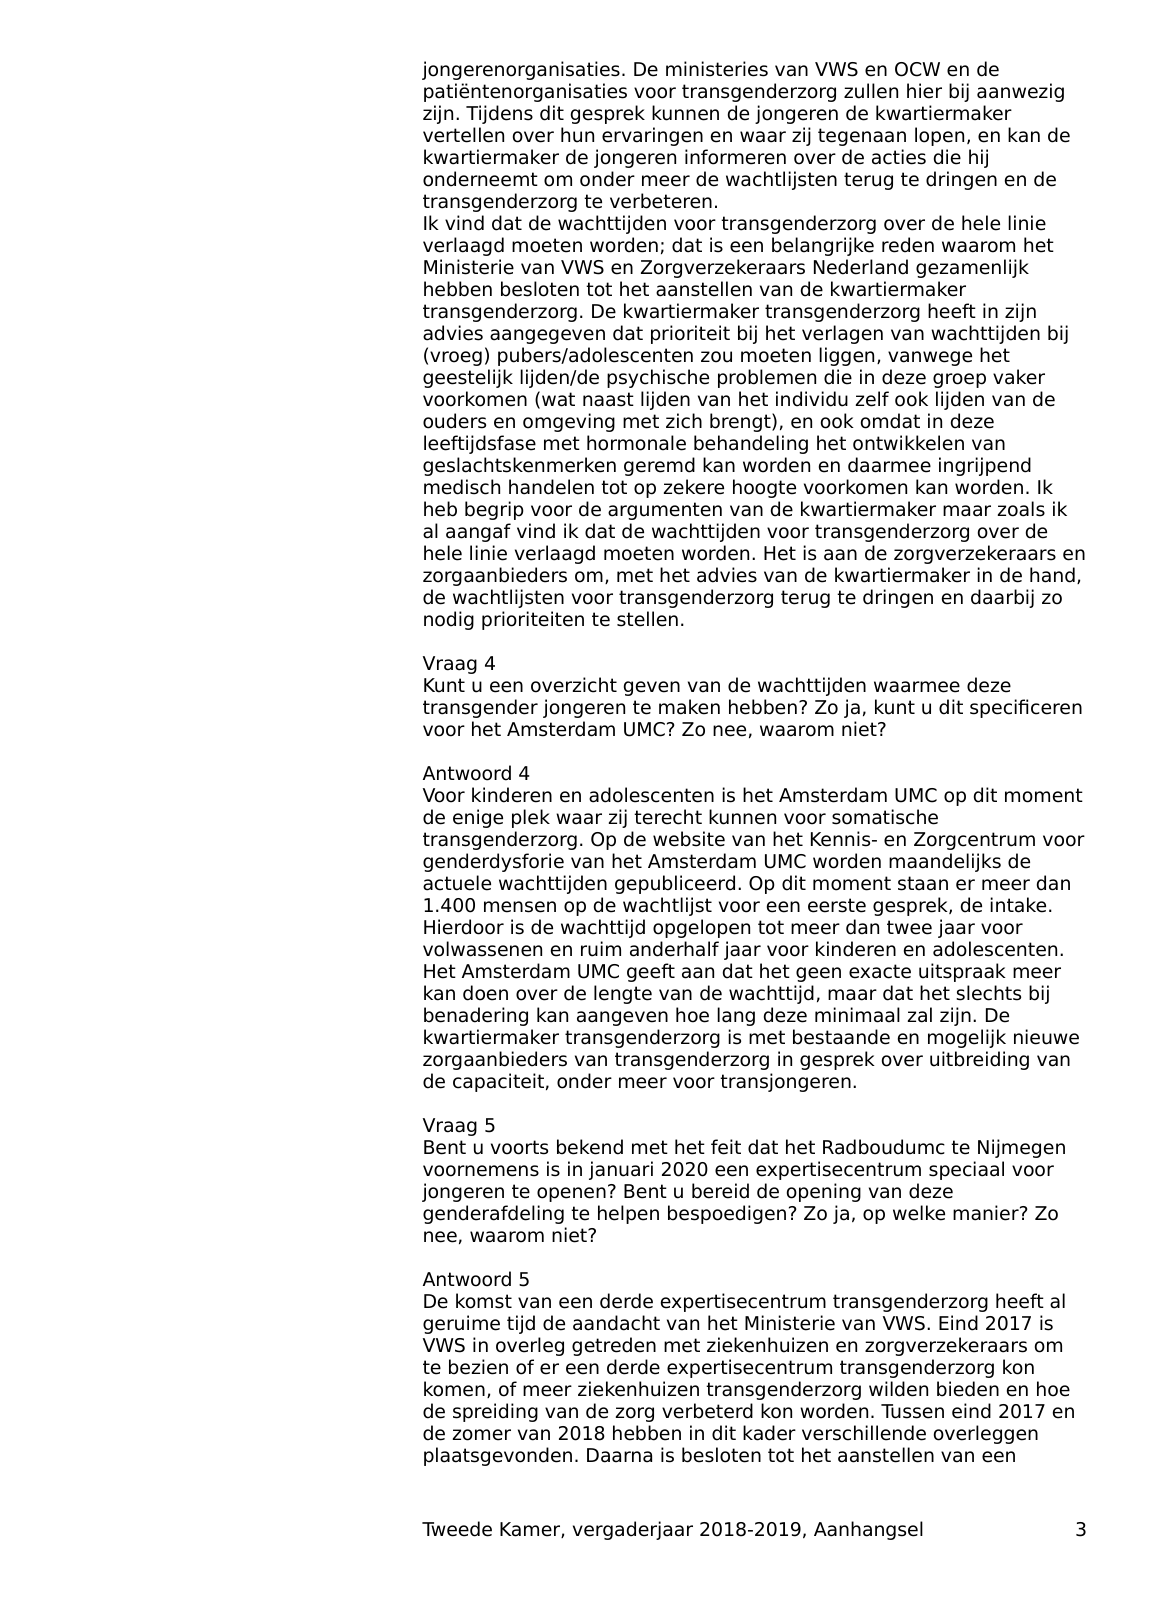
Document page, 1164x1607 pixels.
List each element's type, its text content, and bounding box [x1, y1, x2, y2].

text jongerenorganisaties. De ministeries van VWS en OCW en de patiëntenorganisaties voor transgenderzorg zullen hier bij aanwezig zijn. Tijdens dit gesprek kunnen de jongeren de kwartiermaker vertellen over hun ervaringen en waar zij tegenaan lopen, en kan de kwartiermaker de jongeren informeren over de acties die hij onderneemt om onder meer de wachtlijsten terug te dringen en de transgenderzorg te verbeteren. [422, 59, 1087, 213]
text Voor kinderen en adolescenten is het Amsterdam UMC op dit moment de enige plek waar zij terecht kunnen voor somatische transgenderzorg. Op de website van het Kennis- en Zorgcentrum voor genderdysforie van het Amsterdam UMC worden maandelijks de actuele wachttijden gepubliceerd. Op dit moment staan er meer dan 1.400 mensen op de wachtlijst voor een eerste gesprek, de intake. Hierdoor is de wachttijd opgelopen tot meer dan twee jaar voor volwassenen en ruim anderhalf jaar voor kinderen en adolescenten. Het Amsterdam UMC geeft aan dat het geen exacte uitspraak meer kan doen over de lengte van de wachttijd, maar dat het slechts bij benadering kan aangeven hoe lang deze minimaal zal zijn. De kwartiermaker transgenderzorg is met bestaande en mogelijk nieuwe zorgaanbieders van transgenderzorg in gesprek over uitbreiding van de capaciteit, onder meer voor transjongeren. [422, 785, 1087, 1092]
text Vraag 4 [422, 653, 1087, 675]
text Antwoord 4 [422, 763, 1087, 785]
text Ik vind dat de wachttijden voor transgenderzorg over de hele linie verlaagd moeten worden; dat is een belangrijke reden waarom het Ministerie van VWS en Zorgverzekeraars Nederland gezamenlijk hebben besloten tot het aanstellen van de kwartiermaker transgenderzorg. De kwartiermaker transgenderzorg heeft in zijn advies aangegeven dat prioriteit bij het verlagen van wachttijden bij (vroeg) pubers/adolescenten zou moeten liggen, vanwege het geestelijk lijden/de psychische problemen die in deze groep vaker voorkomen (wat naast lijden van het individu zelf ook lijden van de ouders en omgeving met zich brengt), en ook omdat in deze leeftijdsfase met hormonale behandeling het ontwikkelen van geslachtskenmerken geremd kan worden en daarmee ingrijpend medisch handelen tot op zekere hoogte voorkomen kan worden. Ik heb begrip voor de argumenten van de kwartiermaker maar zoals ik al aangaf vind ik dat de wachttijden voor transgenderzorg over de hele linie verlaagd moeten worden. Het is aan de zorgverzekeraars en zorgaanbieders om, met het advies van de kwartiermaker in de hand, de wachtlijsten voor transgenderzorg terug te dringen en daarbij zo nodig prioriteiten te stellen. [422, 213, 1087, 631]
text Vraag 5 [422, 1115, 1087, 1137]
text De komst van een derde expertisecentrum transgenderzorg heeft al geruime tijd de aandacht van het Ministerie van VWS. Eind 2017 is VWS in overleg getreden met ziekenhuizen en zorgverzekeraars om te bezien of er een derde expertisecentrum transgenderzorg kon komen, of meer ziekenhuizen transgenderzorg wilden bieden en hoe de spreiding van de zorg verbeterd kon worden. Tussen eind 2017 en de zomer van 2018 hebben in dit kader verschillende overleggen plaatsgevonden. Daarna is besloten tot het aanstellen van een [422, 1291, 1087, 1467]
text Kunt u een overzicht geven van de wachttijden waarmee deze transgender jongeren te maken hebben? Zo ja, kunt u dit specificeren voor het Amsterdam UMC? Zo nee, waarom niet? [422, 675, 1087, 741]
text Antwoord 5 [422, 1269, 1087, 1291]
text Bent u voorts bekend met het feit dat het Radboudumc te Nijmegen voornemens is in januari 2020 een expertisecentrum speciaal voor jongeren te openen? Bent u bereid de opening van deze genderafdeling te helpen bespoedigen? Zo ja, op welke manier? Zo nee, waarom niet? [422, 1137, 1087, 1247]
